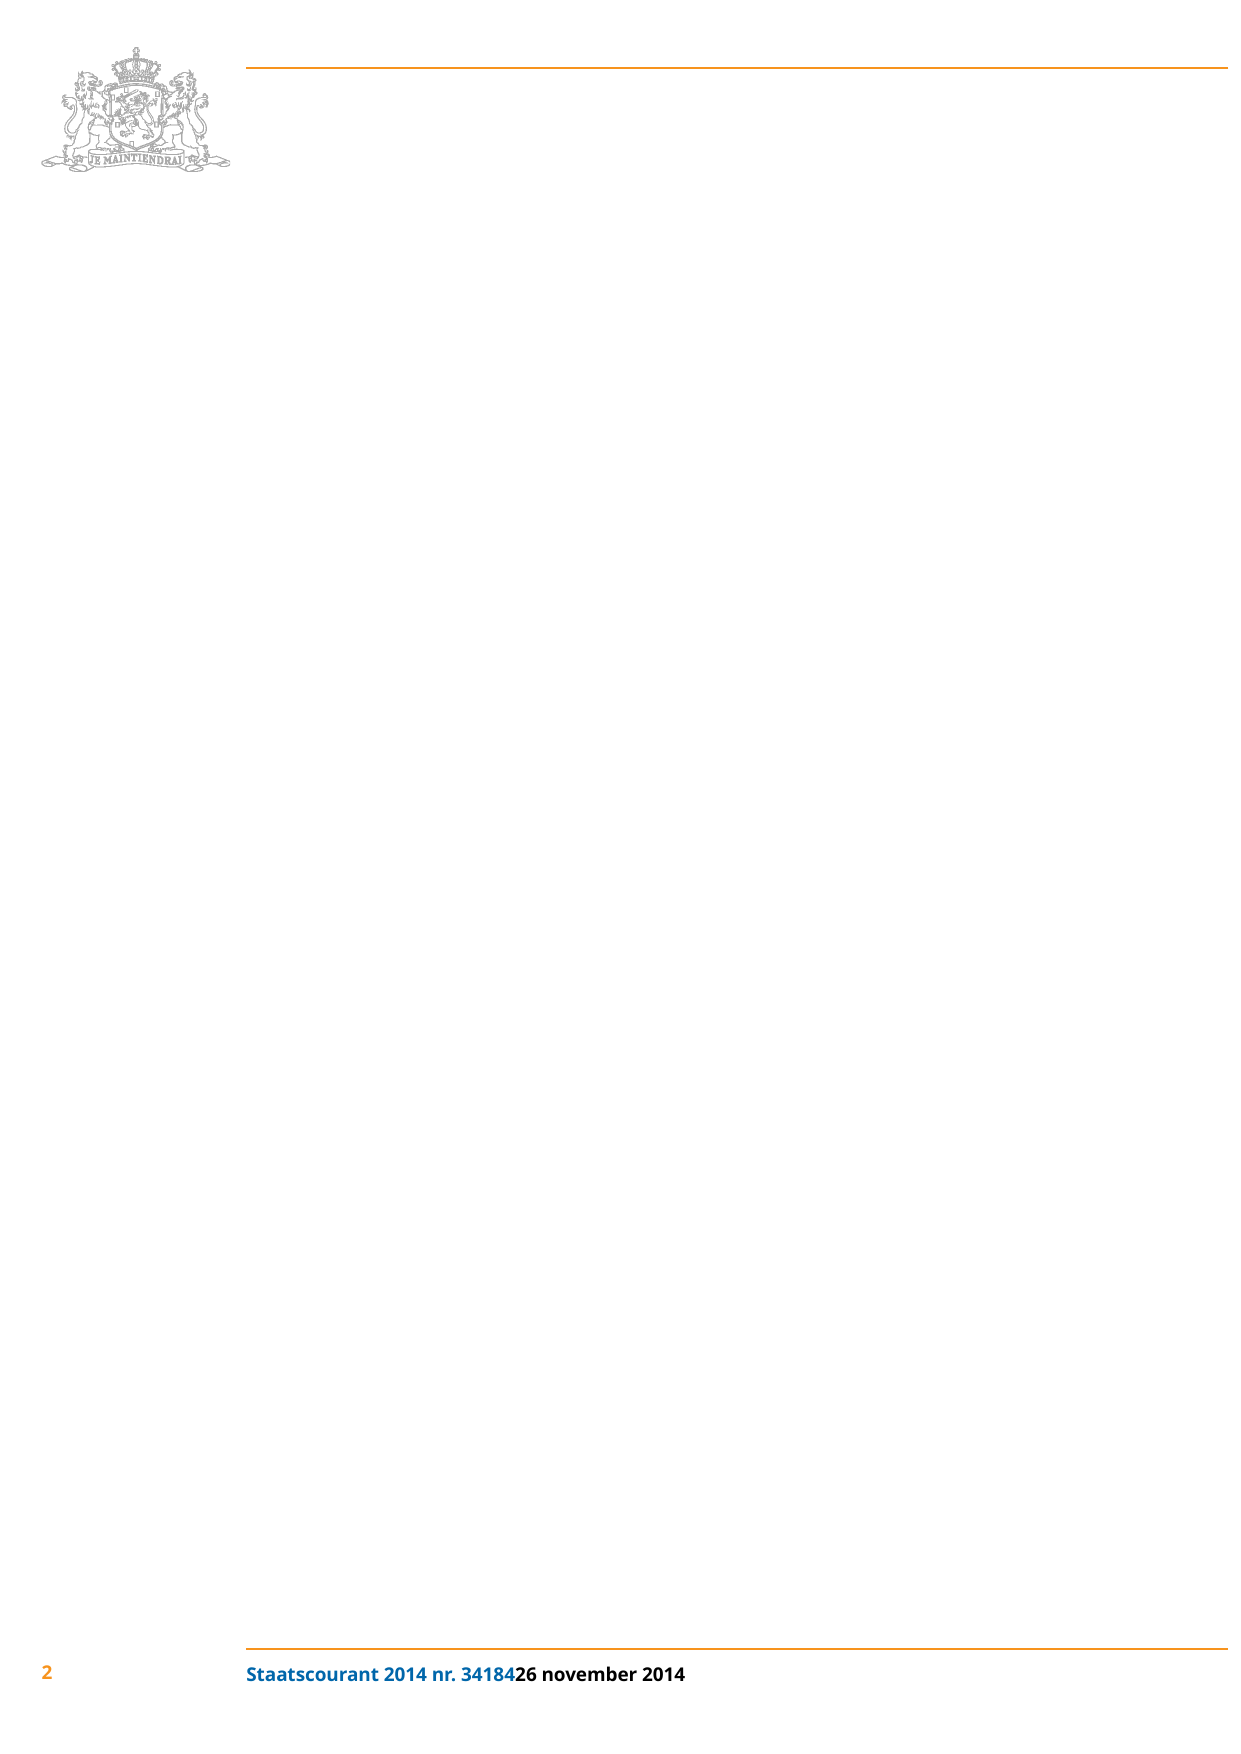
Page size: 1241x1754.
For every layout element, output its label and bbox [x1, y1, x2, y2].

picture [41, 47, 231, 172]
